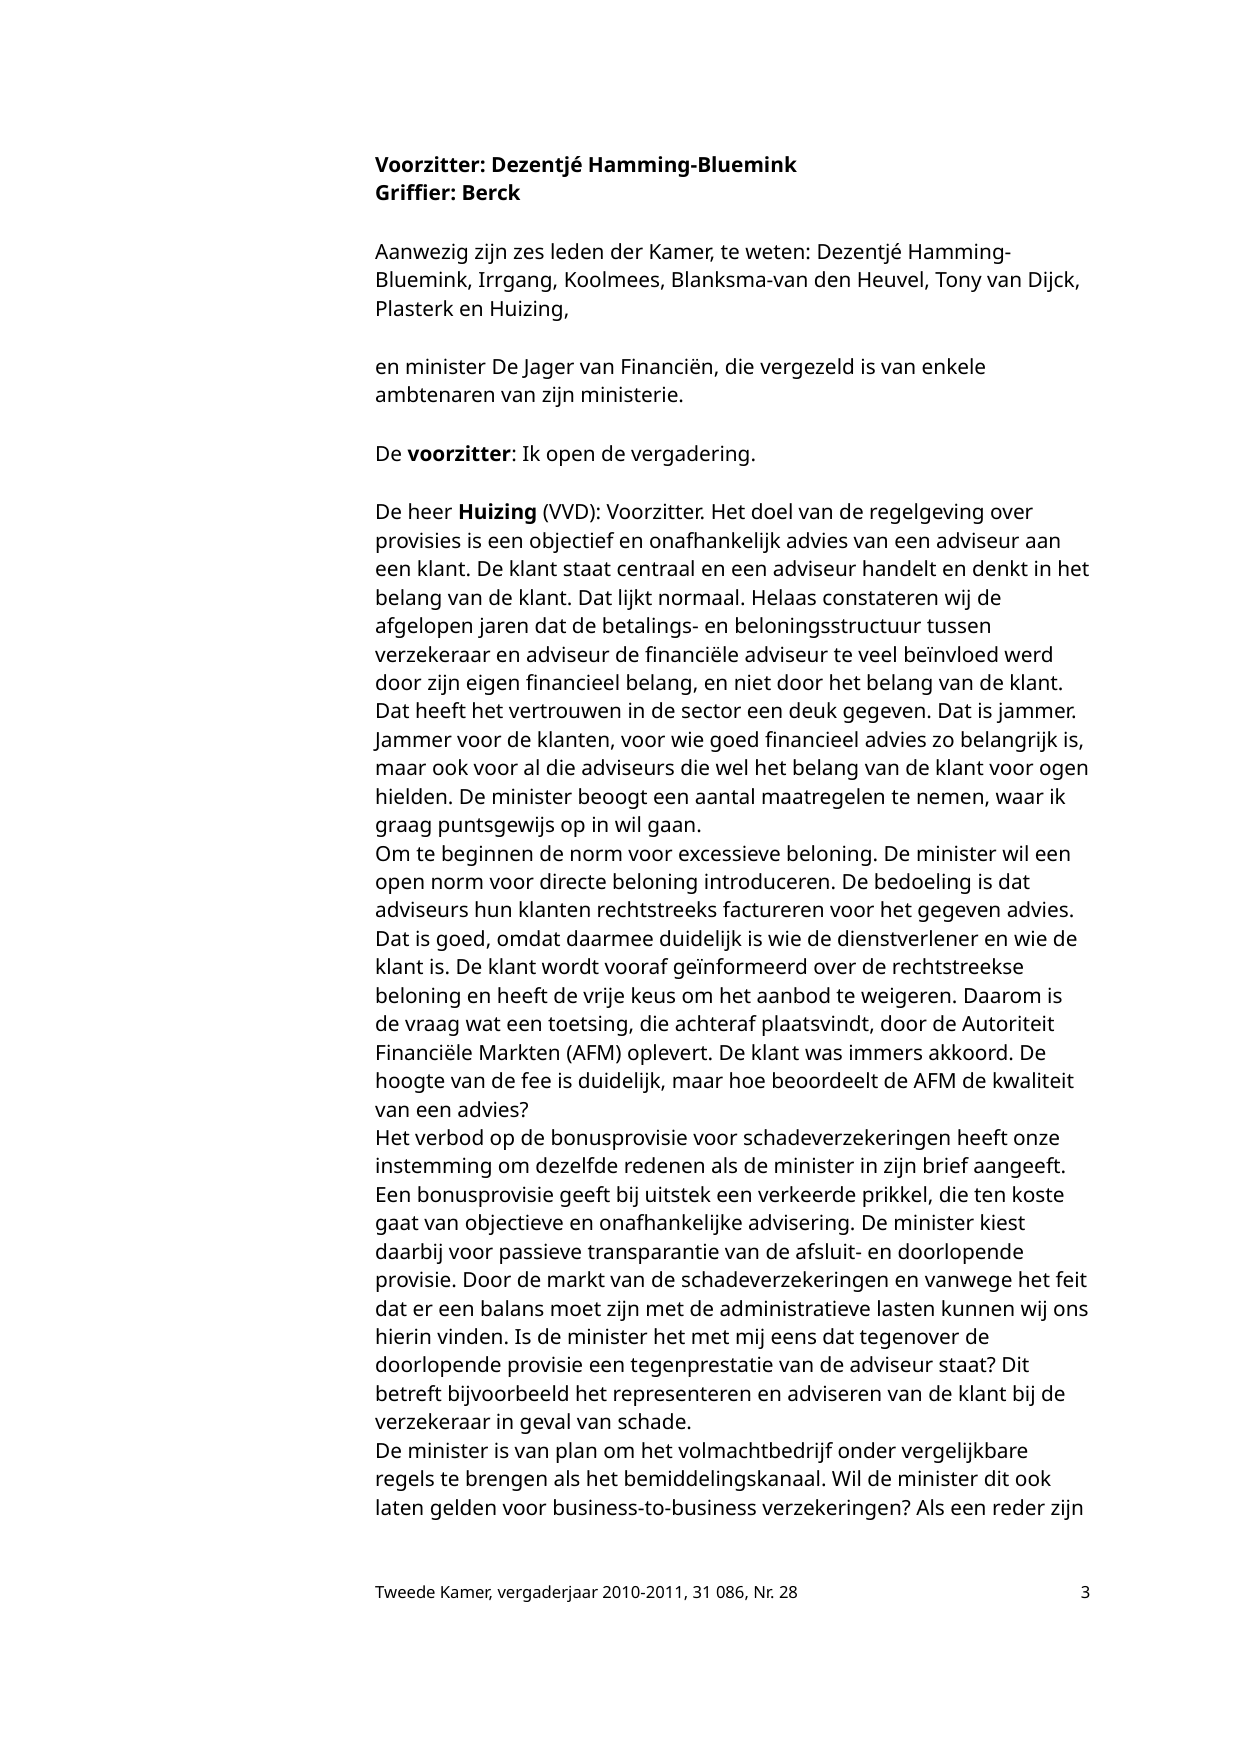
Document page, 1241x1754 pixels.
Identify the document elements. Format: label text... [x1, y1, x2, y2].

text Het verbod op de bonusprovisie voor schadeverzekeringen heeft onze instemming om dezelfde redenen als de minister in zijn brief aangeeft. Een bonusprovisie geeft bij uitstek een verkeerde prikkel, die ten koste gaat van objectieve en onafhankelijke advisering. De minister kiest daarbij voor passieve transparantie van de afsluit- en doorlopende provisie. Door de markt van de schadeverzekeringen en vanwege het feit dat er een balans moet zijn met de administratieve lasten kunnen wij ons hierin vinden. Is de minister het met mij eens dat tegenover de doorlopende provisie een tegenprestatie van de adviseur staat? Dit betreft bijvoorbeeld het representeren en adviseren van de klant bij de verzekeraar in geval van schade. [375, 1123, 1090, 1436]
text Griffier: Berck [375, 178, 1090, 207]
text De voorzitter: Ik open de vergadering. [375, 439, 1090, 467]
text Om te beginnen de norm voor excessieve beloning. De minister wil een open norm voor directe beloning introduceren. De bedoeling is dat adviseurs hun klanten rechtstreeks factureren voor het gegeven advies. Dat is goed, omdat daarmee duidelijk is wie de dienstverlener en wie de klant is. De klant wordt vooraf geïnformeerd over de rechtstreekse beloning en heeft de vrije keus om het aanbod te weigeren. Daarom is de vraag wat een toetsing, die achteraf plaatsvindt, door de Autoriteit Financiële Markten (AFM) oplevert. De klant was immers akkoord. De hoogte van de fee is duidelijk, maar hoe beoordeelt de AFM de kwaliteit van een advies? [375, 839, 1090, 1123]
text De minister is van plan om het volmachtbedrijf onder vergelijkbare regels te brengen als het bemiddelingskanaal. Wil de minister dit ook laten gelden voor business-to-business verzekeringen? Als een reder zijn [375, 1436, 1090, 1521]
text en minister De Jager van Financiën, die vergezeld is van enkele ambtenaren van zijn ministerie. [375, 352, 1090, 409]
text Voorzitter: Dezentjé Hamming-Bluemink [375, 150, 1090, 178]
text De heer Huizing (VVD): Voorzitter. Het doel van de regelgeving over provisies is een objectief en onafhankelijk advies van een adviseur aan een klant. De klant staat centraal en een adviseur handelt en denkt in het belang van de klant. Dat lijkt normaal. Helaas constateren wij de afgelopen jaren dat de betalings- en beloningsstructuur tussen verzekeraar en adviseur de financiële adviseur te veel beïnvloed werd door zijn eigen financieel belang, en niet door het belang van de klant. Dat heeft het vertrouwen in de sector een deuk gegeven. Dat is jammer. Jammer voor de klanten, voor wie goed financieel advies zo belangrijk is, maar ook voor al die adviseurs die wel het belang van de klant voor ogen hielden. De minister beoogt een aantal maatregelen te nemen, waar ik graag puntsgewijs op in wil gaan. [375, 497, 1090, 839]
text Aanwezig zijn zes leden der Kamer, te weten: Dezentjé Hamming-Bluemink, Irrgang, Koolmees, Blanksma-van den Heuvel, Tony van Dijck, Plasterk en Huizing, [375, 237, 1090, 322]
